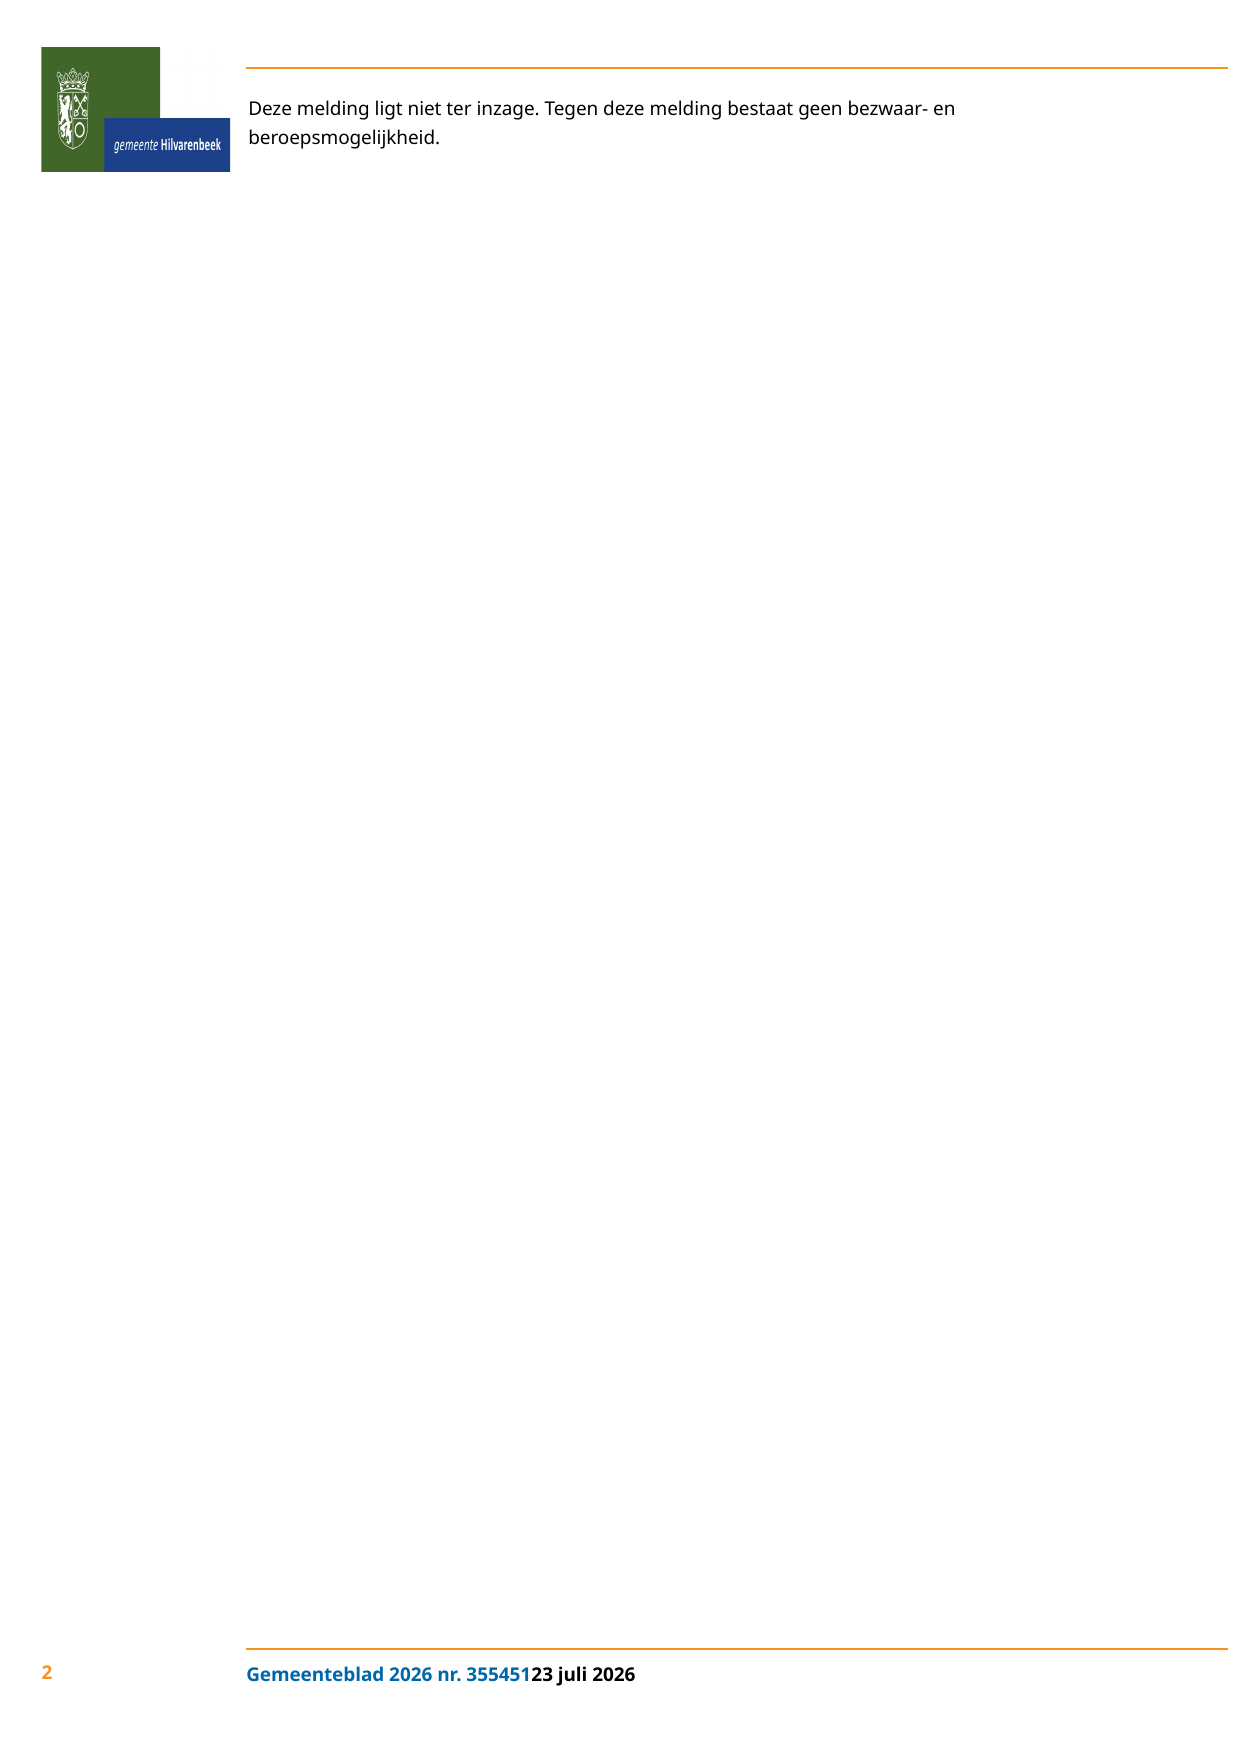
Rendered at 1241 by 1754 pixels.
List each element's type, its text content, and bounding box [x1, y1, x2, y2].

text Deze melding ligt niet ter inzage. Tegen deze melding bestaat geen bezwaar- en beroepsmogelijkheid. [248, 95, 1152, 150]
picture [41, 47, 231, 172]
